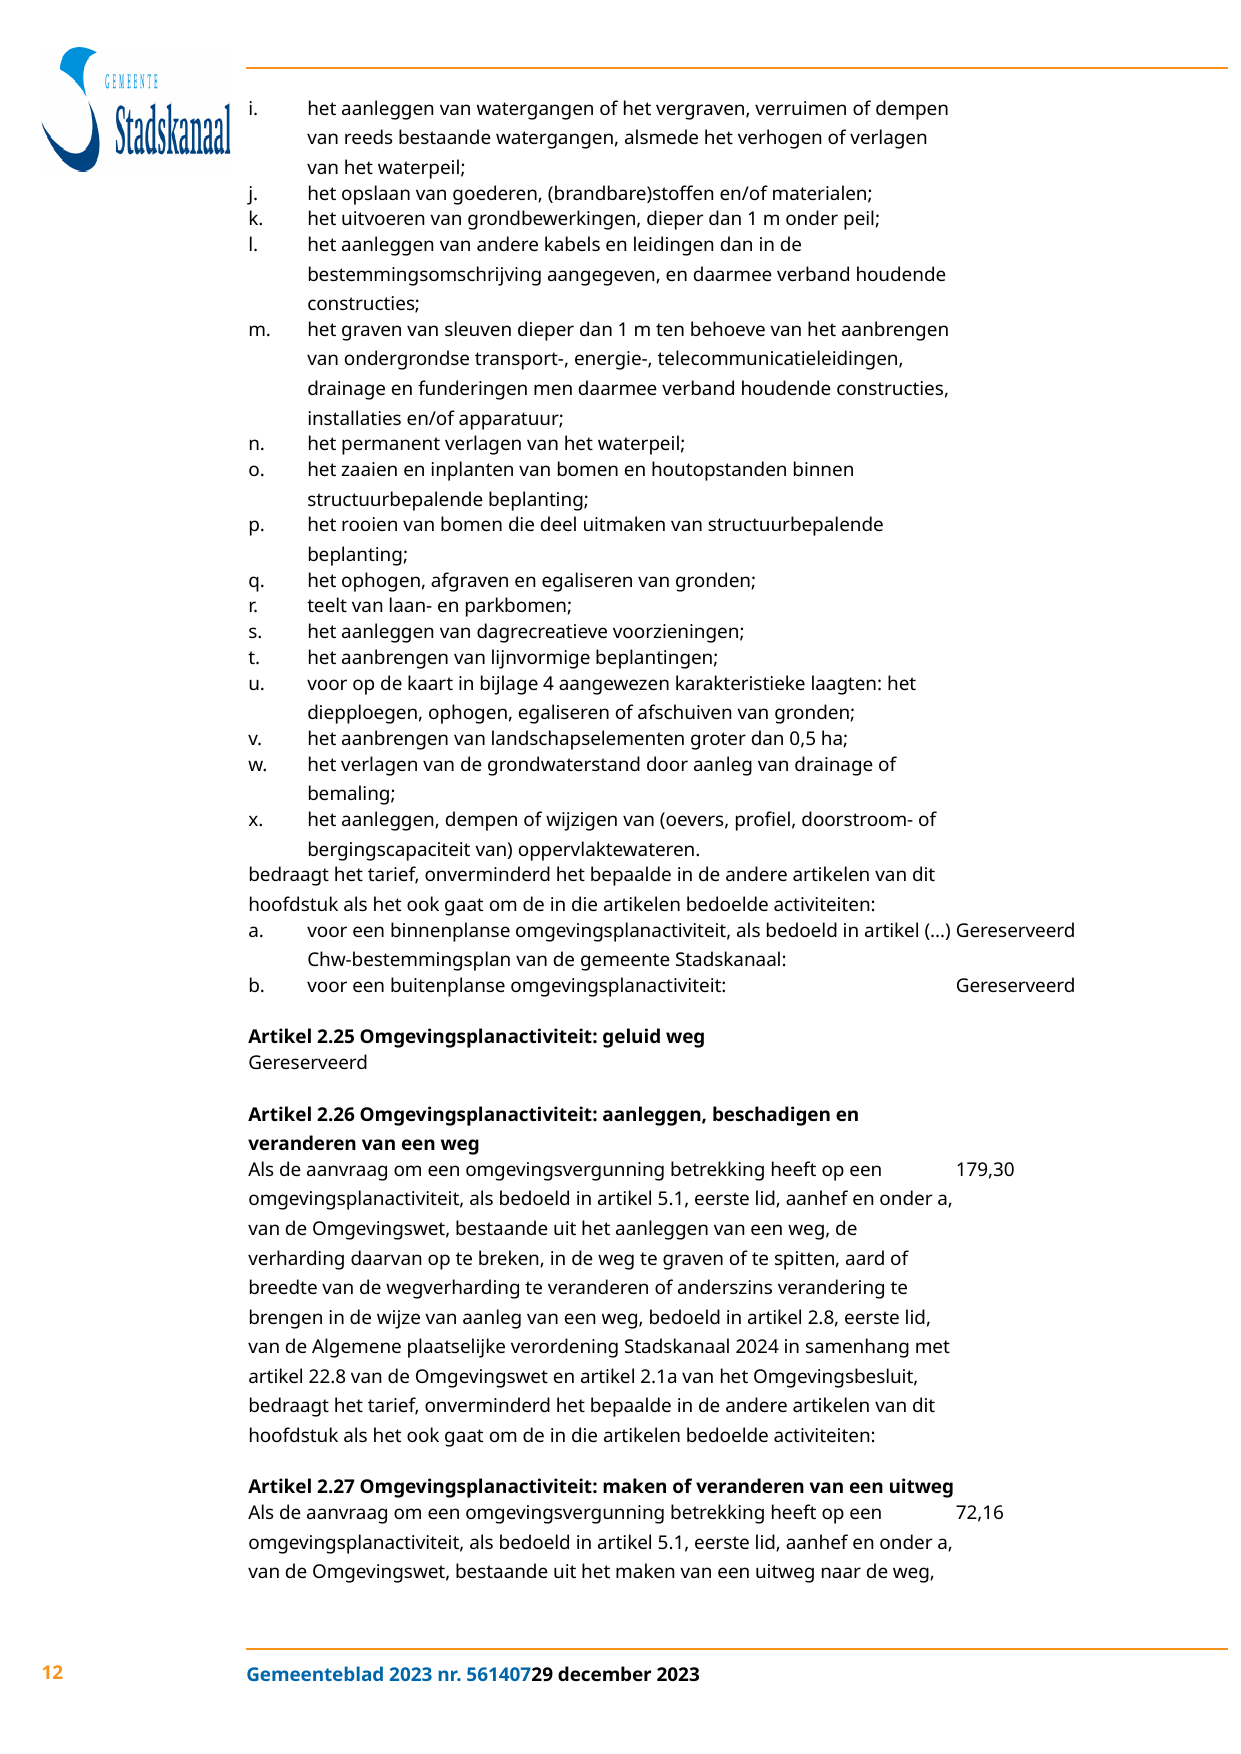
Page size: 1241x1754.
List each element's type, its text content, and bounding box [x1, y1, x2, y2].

table_cell [956, 512, 1152, 567]
table_cell het aanbrengen van lijnvormige beplantingen; [248, 644, 956, 670]
table_cell Artikel 2.25 Omgevingsplanactiviteit: geluid weg [248, 1024, 956, 1049]
table_cell het verlagen van de grondwaterstand door aanleg van drainage of bemaling; [248, 751, 956, 806]
table_cell [956, 670, 1152, 725]
table_cell het permanent verlagen van het waterpeil; [248, 431, 956, 456]
table_cell Artikel 2.27 Omgevingsplanactiviteit: maken of veranderen van een uitweg [248, 1474, 956, 1499]
table_cell teelt van laan- en parkbomen; [248, 593, 956, 618]
table_cell [956, 431, 1152, 456]
table_cell Gereserveerd [956, 917, 1152, 972]
table_cell het aanleggen, dempen of wijzigen van (oevers, profiel, doorstroom- of bergingscapaciteit van) oppervlaktewateren. [248, 806, 956, 861]
table_cell [248, 1448, 956, 1474]
table_cell [956, 456, 1152, 512]
picture [41, 47, 231, 172]
table_cell [956, 180, 1152, 205]
table_cell het opslaan van goederen, (brandbare)stoffen en/of materialen; [248, 180, 956, 205]
table_cell [248, 1075, 956, 1101]
table_cell Als de aanvraag om een omgevingsvergunning betrekking heeft op een omgevingsplanactiviteit, als bedoeld in artikel 5.1, eerste lid, aanhef en onder a, van de Omgevingswet, bestaande uit het aanleggen van een weg, de verharding daarvan op te breken, in de weg te graven of te spitten, aard of breedte van de wegverharding te veranderen of anderszins verandering te brengen in de wijze van aanleg van een weg, bedoeld in artikel 2.8, eerste lid, van de Algemene plaatselijke verordening Stadskanaal 2024 in samenhang met artikel 22.8 van de Omgevingswet en artikel 2.1a van het Omgevingsbesluit, bedraagt het tarief, onverminderd het bepaalde in de andere artikelen van dit hoofdstuk als het ook gaat om de in die artikelen bedoelde activiteiten: [248, 1156, 956, 1448]
table_cell [956, 593, 1152, 618]
table_cell [956, 644, 1152, 670]
table_cell Als de aanvraag om een omgevingsvergunning betrekking heeft op een omgevingsplanactiviteit, als bedoeld in artikel 5.1, eerste lid, aanhef en onder a, van de Omgevingswet, bestaande uit het maken van een uitweg naar de weg, [248, 1500, 956, 1584]
table_cell het aanleggen van dagrecreatieve voorzieningen; [248, 618, 956, 644]
table_cell 179,30 [956, 1156, 1152, 1448]
table_cell het ophogen, afgraven en egaliseren van gronden; [248, 567, 956, 593]
table_cell [956, 1101, 1152, 1156]
table_cell [956, 751, 1152, 806]
table_cell het graven van sleuven dieper dan 1 m ten behoeve van het aanbrengen van ondergrondse transport-, energie-, telecommunicatieleidingen, drainage en funderingen men daarmee verband houdende constructies, installaties en/of apparatuur; [248, 316, 956, 431]
table_cell het aanbrengen van landschapselementen groter dan 0,5 ha; [248, 725, 956, 751]
table_cell [248, 998, 956, 1023]
table_cell [956, 1474, 1152, 1499]
table_cell [956, 316, 1152, 431]
table_cell [956, 998, 1152, 1023]
table_cell voor een buitenplanse omgevingsplanactiviteit: [248, 972, 956, 998]
table_cell [956, 1448, 1152, 1474]
table_cell [956, 806, 1152, 861]
table_cell het rooien van bomen die deel uitmaken van structuurbepalende beplanting; [248, 512, 956, 567]
table_cell [956, 618, 1152, 644]
table_cell het aanleggen van watergangen of het vergraven, verruimen of dempen van reeds bestaande watergangen, alsmede het verhogen of verlagen van het waterpeil; [248, 95, 956, 180]
table_cell [956, 95, 1152, 180]
table_cell voor een binnenplanse omgevingsplanactiviteit, als bedoeld in artikel (…) Chw-bestemmingsplan van de gemeente Stadskanaal: [248, 917, 956, 972]
table_cell [956, 725, 1152, 751]
table_cell Gereserveerd [248, 1049, 956, 1075]
table_cell 72,16 [956, 1500, 1152, 1584]
table_cell [956, 1075, 1152, 1101]
table_cell [956, 1024, 1152, 1049]
table_cell Artikel 2.26 Omgevingsplanactiviteit: aanleggen, beschadigen en veranderen van een weg [248, 1101, 956, 1156]
table_cell [956, 861, 1152, 917]
table_cell het aanleggen van andere kabels en leidingen dan in de bestemmingsomschrijving aangegeven, en daarmee verband houdende constructies; [248, 231, 956, 316]
table_cell [956, 231, 1152, 316]
table_cell het zaaien en inplanten van bomen en houtopstanden binnen structuurbepalende beplanting; [248, 456, 956, 512]
table_cell [956, 567, 1152, 593]
table_cell [956, 1049, 1152, 1075]
table_cell bedraagt het tarief, onverminderd het bepaalde in de andere artikelen van dit hoofdstuk als het ook gaat om de in die artikelen bedoelde activiteiten: [248, 861, 956, 917]
table_cell Gereserveerd [956, 972, 1152, 998]
table_cell het uitvoeren van grondbewerkingen, dieper dan 1 m onder peil; [248, 205, 956, 231]
table_cell [956, 205, 1152, 231]
table_cell voor op de kaart in bijlage 4 aangewezen karakteristieke laagten: het diepploegen, ophogen, egaliseren of afschuiven van gronden; [248, 670, 956, 725]
